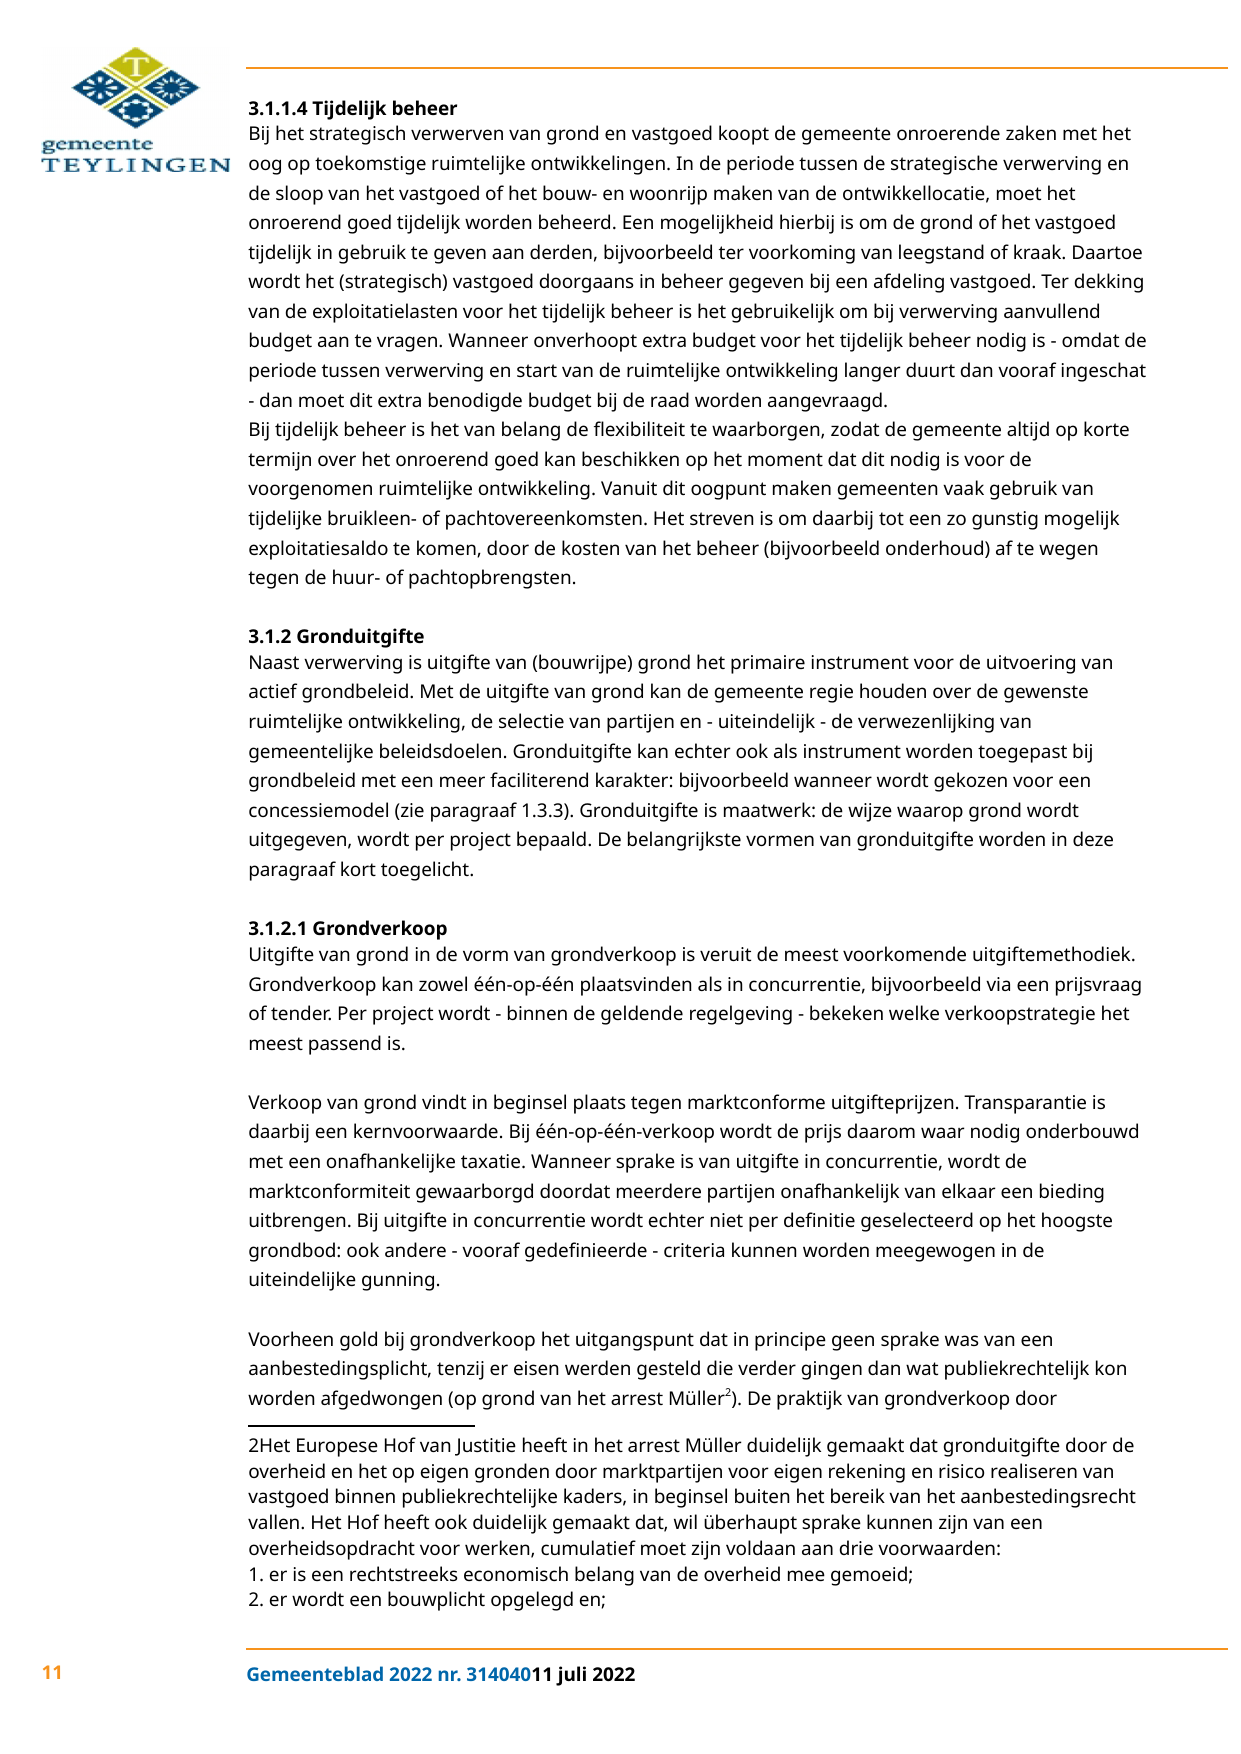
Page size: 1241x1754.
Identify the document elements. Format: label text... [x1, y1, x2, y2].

text Uitgifte van grond in de vorm van grondverkoop is veruit de meest voorkomende uitgiftemethodiek. Grondverkoop kan zowel één-op-één plaatsvinden als in concurrentie, bijvoorbeeld via een prijsvraag of tender. Per project wordt - binnen de geldende regelgeving - bekeken welke verkoopstrategie het meest passend is. [248, 941, 1152, 1056]
picture [41, 47, 231, 172]
text Het Europese Hof van Justitie heeft in het arrest Müller duidelijk gemaakt dat gronduitgifte door de overheid en het op eigen gronden door marktpartijen voor eigen rekening en risico realiseren van vastgoed binnen publiekrechtelijke kaders, in beginsel buiten het bereik van het aanbestedingsrecht vallen. Het Hof heeft ook duidelijk gemaakt dat, wil überhaupt sprake kunnen zijn van een overheidsopdracht voor werken, cumulatief moet zijn voldaan aan drie voorwaarden: [248, 1432, 1152, 1561]
text 2. er wordt een bouwplicht opgelegd en; [248, 1586, 1152, 1612]
text 3.1.2.1 Grondverkoop [248, 915, 1152, 941]
text Verkoop van grond vindt in beginsel plaats tegen marktconforme uitgifteprijzen. Transparantie is daarbij een kernvoorwaarde. Bij één-op-één-verkoop wordt de prijs daarom waar nodig onderbouwd met een onafhankelijke taxatie. Wanneer sprake is van uitgifte in concurrentie, wordt de marktconformiteit gewaarborgd doordat meerdere partijen onafhankelijk van elkaar een bieding uitbrengen. Bij uitgifte in concurrentie wordt echter niet per definitie geselecteerd op het hoogste grondbod: ook andere - vooraf gedefinieerde - criteria kunnen worden meegewogen in de uiteindelijke gunning. [248, 1089, 1152, 1292]
text Bij tijdelijk beheer is het van belang de flexibiliteit te waarborgen, zodat de gemeente altijd op korte termijn over het onroerend goed kan beschikken op het moment dat dit nodig is voor de voorgenomen ruimtelijke ontwikkeling. Vanuit dit oogpunt maken gemeenten vaak gebruik van tijdelijke bruikleen- of pachtovereenkomsten. Het streven is om daarbij tot een zo gunstig mogelijk exploitatiesaldo te komen, door de kosten van het beheer (bijvoorbeeld onderhoud) af te wegen tegen de huur- of pachtopbrengsten. [248, 416, 1152, 590]
text 3.1.1.4 Tijdelijk beheer [248, 95, 1152, 121]
text Voorheen gold bij grondverkoop het uitgangspunt dat in principe geen sprake was van een aanbestedingsplicht, tenzij er eisen werden gesteld die verder gingen dan wat publiekrechtelijk kon worden afgedwongen (op grond van het arrest Müller). De praktijk van grondverkoop door [248, 1326, 1152, 1411]
text 1. er is een rechtstreeks economisch belang van de overheid mee gemoeid; [248, 1561, 1152, 1586]
text 3.1.2 Gronduitgifte [248, 623, 1152, 649]
text Bij het strategisch verwerven van grond en vastgoed koopt de gemeente onroerende zaken met het oog op toekomstige ruimtelijke ontwikkelingen. In de periode tussen de strategische verwerving en de sloop van het vastgoed of het bouw- en woonrijp maken van de ontwikkellocatie, moet het onroerend goed tijdelijk worden beheerd. Een mogelijkheid hierbij is om de grond of het vastgoed tijdelijk in gebruik te geven aan derden, bijvoorbeeld ter voorkoming van leegstand of kraak. Daartoe wordt het (strategisch) vastgoed doorgaans in beheer gegeven bij een afdeling vastgoed. Ter dekking van de exploitatielasten voor het tijdelijk beheer is het gebruikelijk om bij verwerving aanvullend budget aan te vragen. Wanneer onverhoopt extra budget voor het tijdelijk beheer nodig is - omdat de periode tussen verwerving en start van de ruimtelijke ontwikkeling langer duurt dan vooraf ingeschat - dan moet dit extra benodigde budget bij de raad worden aangevraagd. [248, 121, 1152, 412]
text Naast verwerving is uitgifte van (bouwrijpe) grond het primaire instrument voor de uitvoering van actief grondbeleid. Met de uitgifte van grond kan de gemeente regie houden over de gewenste ruimtelijke ontwikkeling, de selectie van partijen en - uiteindelijk - de verwezenlijking van gemeentelijke beleidsdoelen. Gronduitgifte kan echter ook als instrument worden toegepast bij grondbeleid met een meer faciliterend karakter: bijvoorbeeld wanneer wordt gekozen voor een concessiemodel (zie paragraaf 1.3.3). Gronduitgifte is maatwerk: de wijze waarop grond wordt uitgegeven, wordt per project bepaald. De belangrijkste vormen van gronduitgifte worden in deze paragraaf kort toegelicht. [248, 649, 1152, 882]
